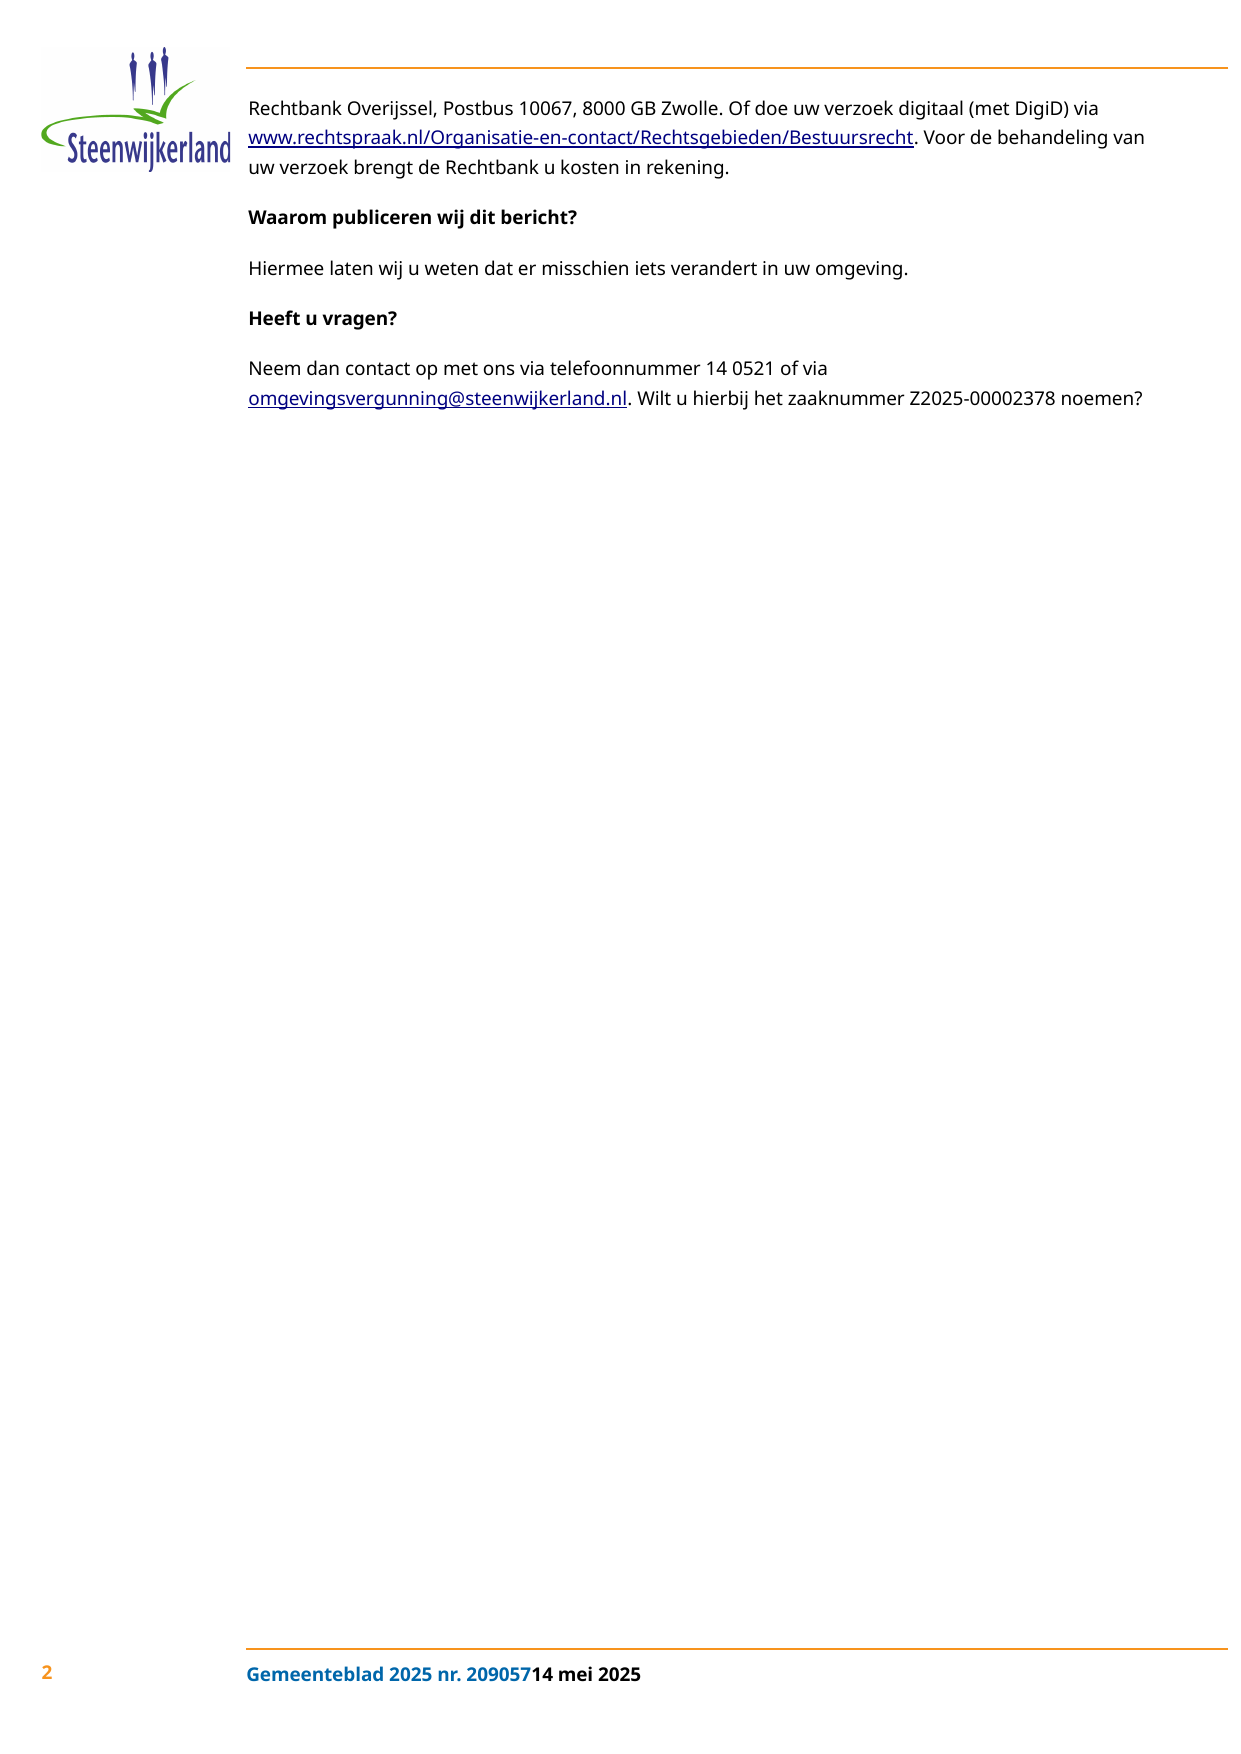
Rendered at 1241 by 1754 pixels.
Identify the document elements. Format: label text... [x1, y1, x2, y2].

text Rechtbank Overijssel, Postbus 10067, 8000 GB Zwolle. Of doe uw verzoek digitaal (met DigiD) via www.rechtspraak.nl/Organisatie-en-contact/Rechtsgebieden/Bestuursrecht. Voor de behandeling van uw verzoek brengt de Rechtbank u kosten in rekening. [248, 95, 1152, 180]
text Neem dan contact op met ons via telefoonnummer 14 0521 of via omgevingsvergunning@steenwijkerland.nl. Wilt u hierbij het zaaknummer Z2025-00002378 noemen? [248, 356, 1152, 411]
text Hiermee laten wij u weten dat er misschien iets verandert in uw omgeving. [248, 255, 1152, 281]
text Waarom publiceren wij dit bericht? [248, 204, 1152, 230]
text Heeft u vragen? [248, 305, 1152, 331]
picture [41, 47, 231, 172]
